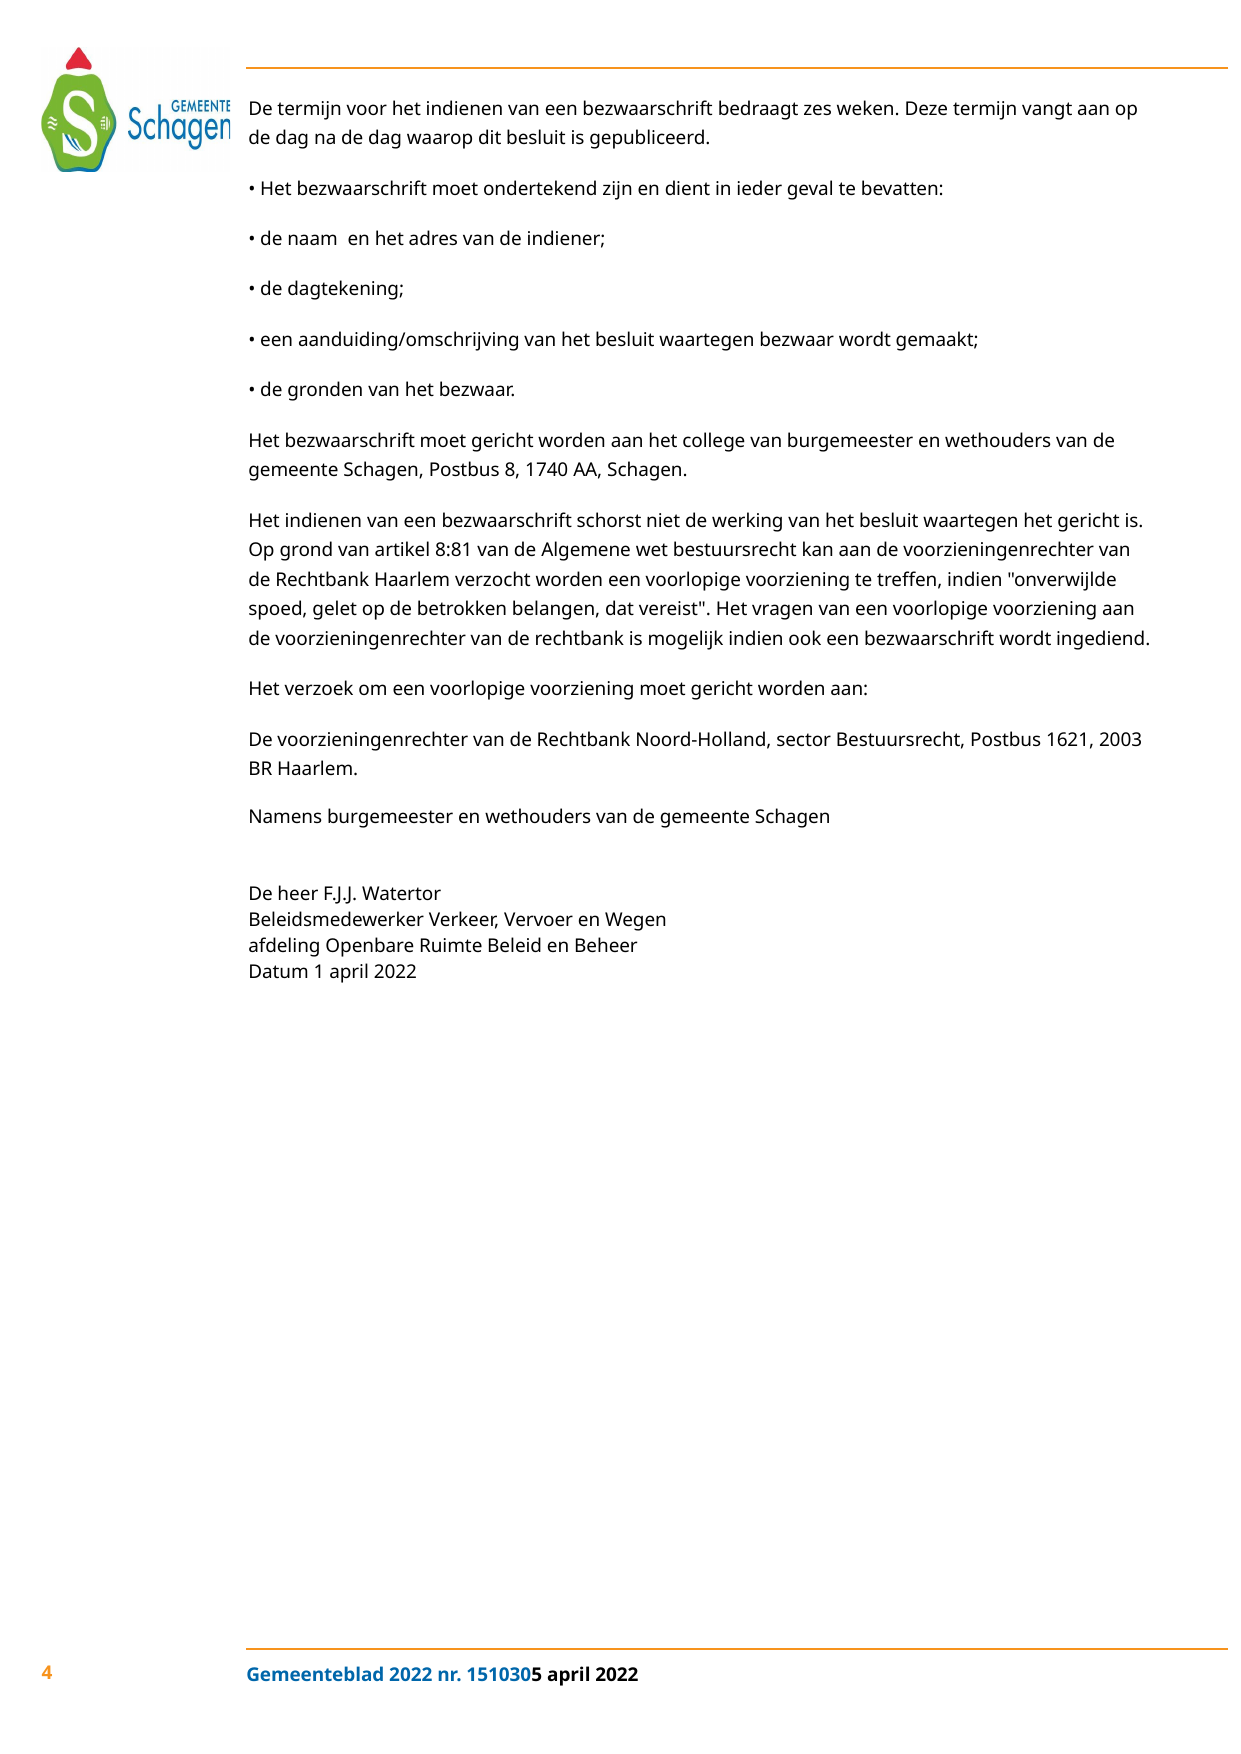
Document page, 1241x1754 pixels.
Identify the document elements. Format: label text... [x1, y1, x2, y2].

text De heer F.J.J. Watertor [248, 881, 1152, 906]
text De voorzieningenrechter van de Rechtbank Noord-Holland, sector Bestuursrecht, Postbus 1621, 2003 BR Haarlem. [248, 726, 1152, 781]
text Het verzoek om een voorlopige voorziening moet gericht worden aan: [248, 676, 1152, 701]
text • de naam en het adres van de indiener; [248, 225, 1152, 251]
text • een aanduiding/omschrijving van het besluit waartegen bezwaar wordt gemaakt; [248, 326, 1152, 352]
text Beleidsmedewerker Verkeer, Vervoer en Wegen [248, 906, 1152, 932]
text Het bezwaarschrift moet gericht worden aan het college van burgemeester en wethouders van de gemeente Schagen, Postbus 8, 1740 AA, Schagen. [248, 427, 1152, 482]
text Het indienen van een bezwaarschrift schorst niet de werking van het besluit waartegen het gericht is. Op grond van artikel 8:81 van de Algemene wet bestuursrecht kan aan de voorzieningenrechter van de Rechtbank Haarlem verzocht worden een voorlopige voorziening te treffen, indien "onverwijlde spoed, gelet op de betrokken belangen, dat vereist". Het vragen van een voorlopige voorziening aan de voorzieningenrechter van de rechtbank is mogelijk indien ook een bezwaarschrift wordt ingediend. [248, 507, 1152, 651]
text • de gronden van het bezwaar. [248, 376, 1152, 402]
picture [41, 47, 231, 172]
text • Het bezwaarschrift moet ondertekend zijn en dient in ieder geval te bevatten: [248, 175, 1152, 201]
text Datum 1 april 2022 [248, 958, 1152, 983]
text afdeling Openbare Ruimte Beleid en Beheer [248, 932, 1152, 958]
text De termijn voor het indienen van een bezwaarschrift bedraagt zes weken. Deze termijn vangt aan op de dag na de dag waarop dit besluit is gepubliceerd. [248, 95, 1152, 150]
text Namens burgemeester en wethouders van de gemeente Schagen [248, 803, 1152, 829]
text • de dagtekening; [248, 276, 1152, 301]
